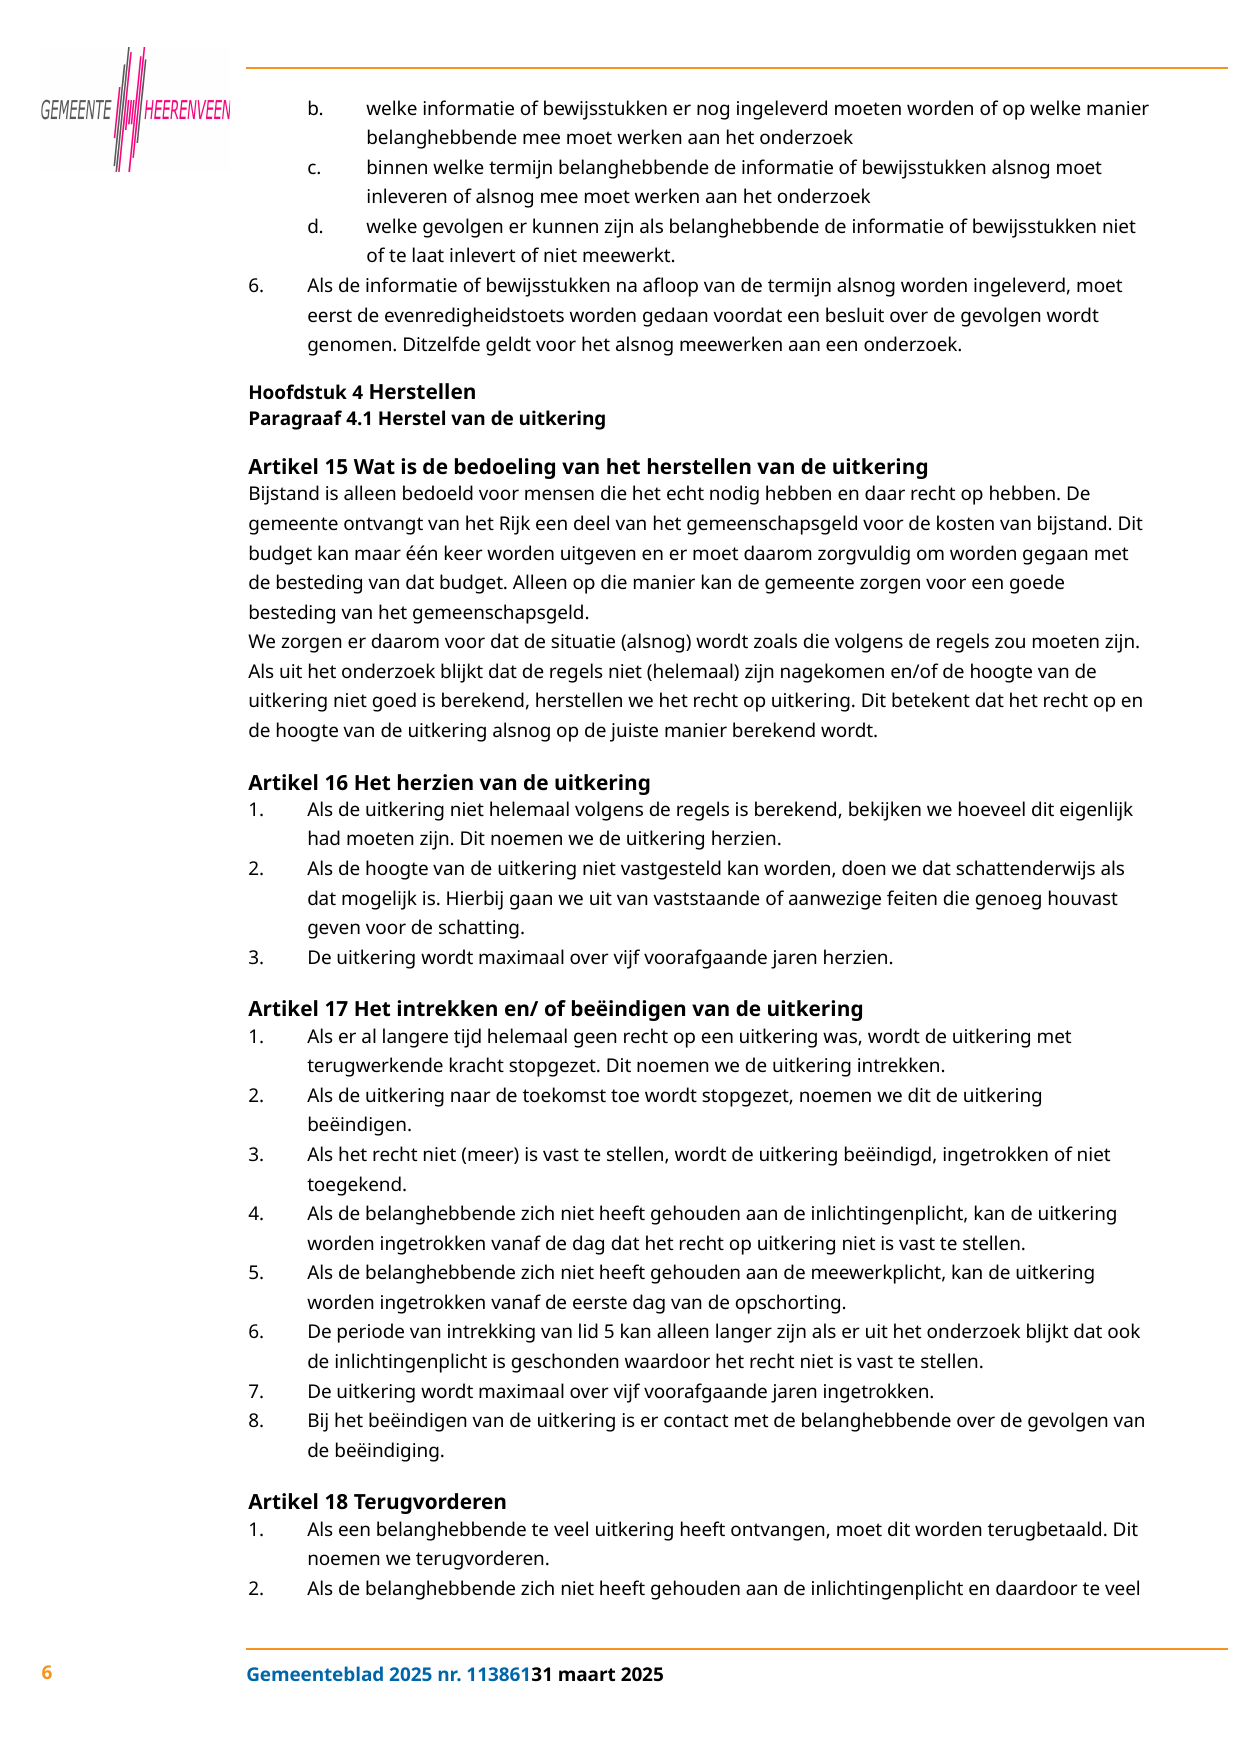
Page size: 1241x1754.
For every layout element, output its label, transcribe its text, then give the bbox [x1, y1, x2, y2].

list binnen welke termijn belanghebbende de informatie of bewijsstukken alsnog moet inleveren of alsnog mee moet werken aan het onderzoek [307, 154, 1152, 209]
list Als de belanghebbende zich niet heeft gehouden aan de inlichtingenplicht, kan de uitkering worden ingetrokken vanaf de dag dat het recht op uitkering niet is vast te stellen. [248, 1200, 1152, 1256]
list Als de hoogte van de uitkering niet vastgesteld kan worden, doen we dat schattenderwijs als dat mogelijk is. Hierbij gaan we uit van vaststaande of aanwezige feiten die genoeg houvast geven voor de schatting. [248, 855, 1152, 940]
text Hoofdstuk 4 Herstellen [248, 377, 1152, 406]
text Bijstand is alleen bedoeld voor mensen die het echt nodig hebben en daar recht op hebben. De gemeente ontvangt van het Rijk een deel van het gemeenschapsgeld voor de kosten van bijstand. Dit budget kan maar één keer worden uitgeven en er moet daarom zorgvuldig om worden gegaan met de besteding van dat budget. Alleen op die manier kan de gemeente zorgen voor een goede besteding van het gemeenschapsgeld. [248, 481, 1152, 624]
list Als de uitkering niet helemaal volgens de regels is berekend, bekijken we hoeveel dit eigenlijk had moeten zijn. Dit noemen we de uitkering herzien. [248, 796, 1152, 851]
text Paragraaf 4.1 Herstel van de uitkering [248, 406, 1152, 431]
text Artikel 18 Terugvorderen [248, 1487, 1152, 1516]
list De uitkering wordt maximaal over vijf voorafgaande jaren ingetrokken. [248, 1378, 1152, 1403]
text Artikel 17 Het intrekken en/ of beëindigen van de uitkering [248, 994, 1152, 1023]
picture [41, 47, 231, 172]
list Als de uitkering naar de toekomst toe wordt stopgezet, noemen we dit de uitkering beëindigen. [248, 1082, 1152, 1137]
list Als de belanghebbende zich niet heeft gehouden aan de inlichtingenplicht en daardoor te veel [248, 1575, 1152, 1601]
list Als de informatie of bewijsstukken na afloop van de termijn alsnog worden ingeleverd, moet eerst de evenredigheidstoets worden gedaan voordat een besluit over de gevolgen wordt genomen. Ditzelfde geldt voor het alsnog meewerken aan een onderzoek. [248, 272, 1152, 357]
list welke informatie of bewijsstukken er nog ingeleverd moeten worden of op welke manier belanghebbende mee moet werken aan het onderzoek [307, 95, 1152, 150]
text Artikel 15 Wat is de bedoeling van het herstellen van de uitkering [248, 452, 1152, 481]
text Artikel 16 Het herzien van de uitkering [248, 768, 1152, 796]
list welke gevolgen er kunnen zijn als belanghebbende de informatie of bewijsstukken niet of te laat inlevert of niet meewerkt. [307, 213, 1152, 268]
list De periode van intrekking van lid 5 kan alleen langer zijn als er uit het onderzoek blijkt dat ook de inlichtingenplicht is geschonden waardoor het recht niet is vast te stellen. [248, 1319, 1152, 1374]
list Bij het beëindigen van de uitkering is er contact met de belanghebbende over de gevolgen van de beëindiging. [248, 1407, 1152, 1463]
list De uitkering wordt maximaal over vijf voorafgaande jaren herzien. [248, 944, 1152, 970]
text We zorgen er daarom voor dat de situatie (alsnog) wordt zoals die volgens de regels zou moeten zijn. Als uit het onderzoek blijkt dat de regels niet (helemaal) zijn nagekomen en/of de hoogte van de uitkering niet goed is berekend, herstellen we het recht op uitkering. Dit betekent dat het recht op en de hoogte van de uitkering alsnog op de juiste manier berekend wordt. [248, 628, 1152, 743]
list Als er al langere tijd helemaal geen recht op een uitkering was, wordt de uitkering met terugwerkende kracht stopgezet. Dit noemen we de uitkering intrekken. [248, 1023, 1152, 1078]
list Als een belanghebbende te veel uitkering heeft ontvangen, moet dit worden terugbetaald. Dit noemen we terugvorderen. [248, 1516, 1152, 1571]
list Als het recht niet (meer) is vast te stellen, wordt de uitkering beëindigd, ingetrokken of niet toegekend. [248, 1141, 1152, 1196]
list Als de belanghebbende zich niet heeft gehouden aan de meewerkplicht, kan de uitkering worden ingetrokken vanaf de eerste dag van de opschorting. [248, 1259, 1152, 1315]
